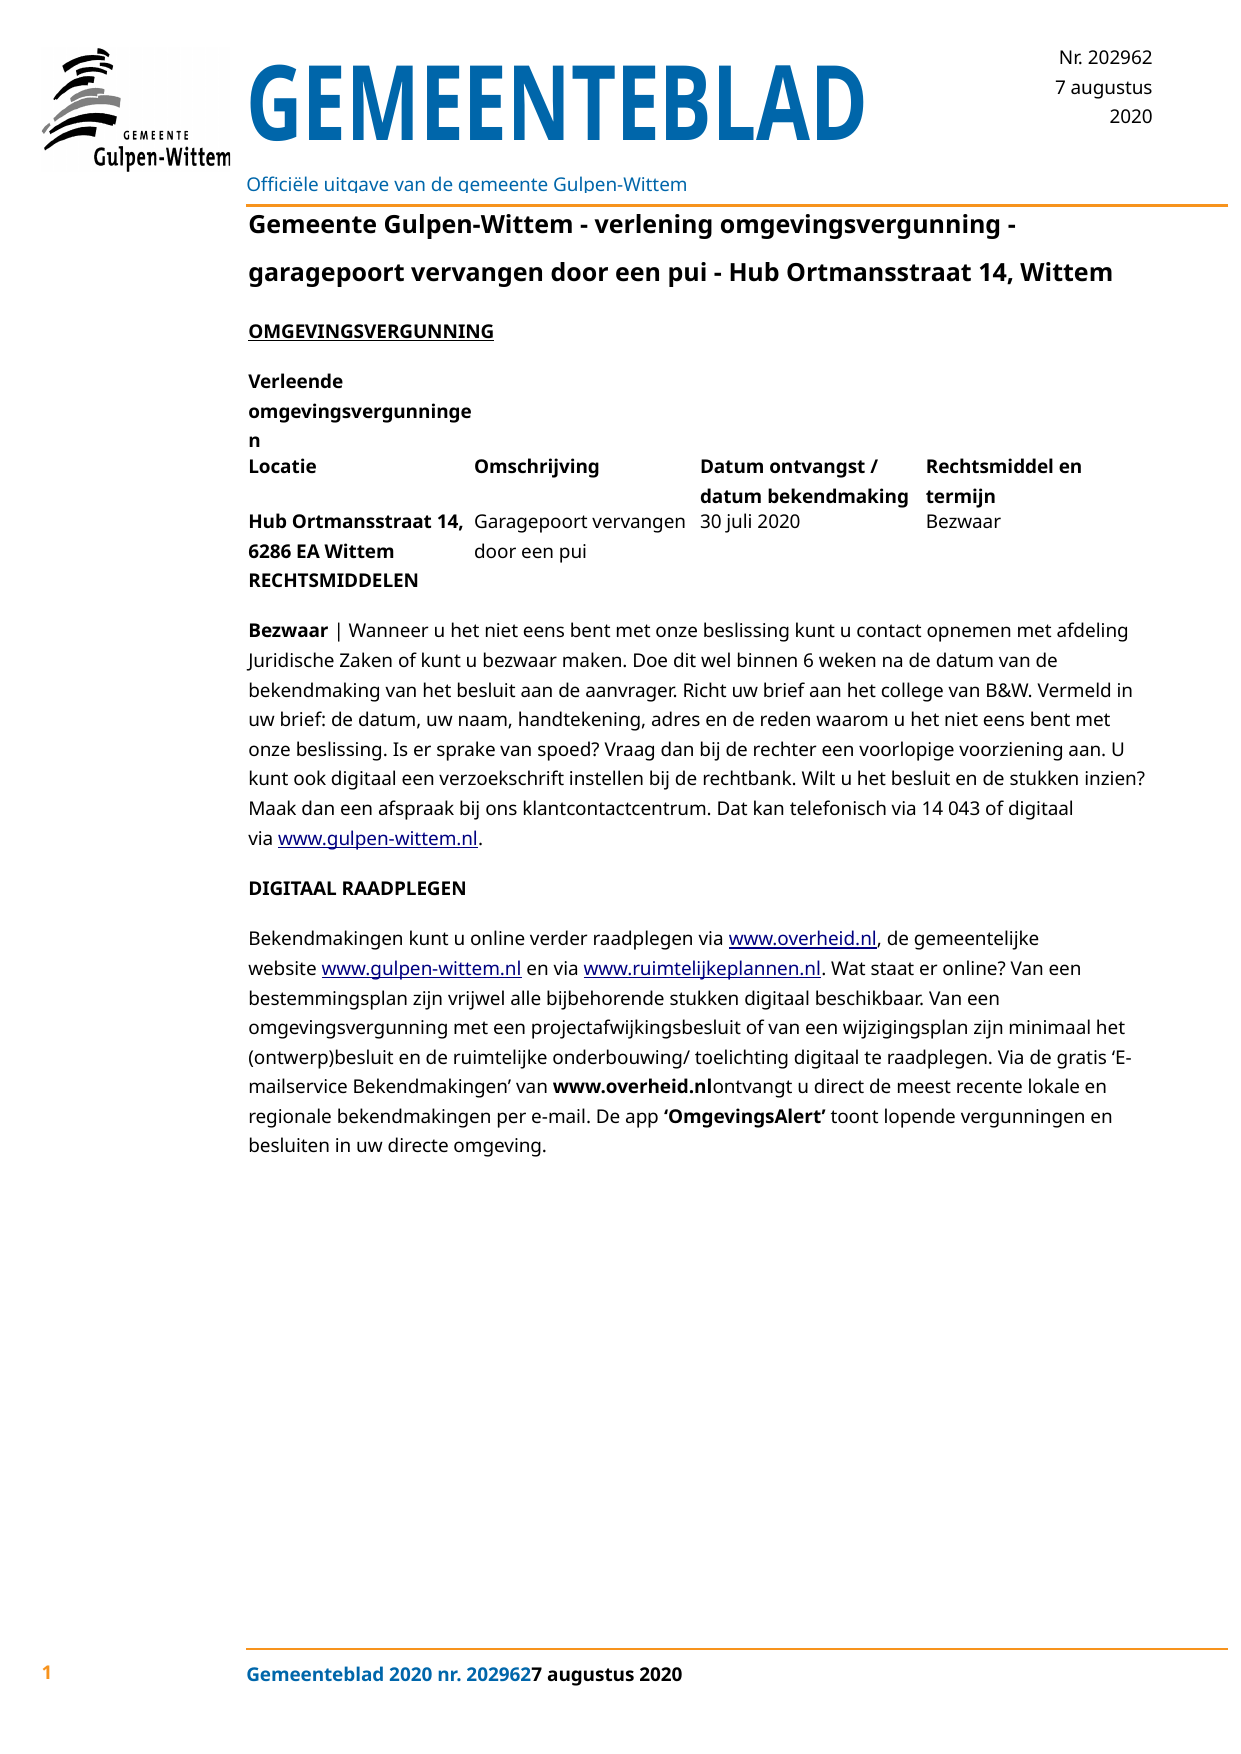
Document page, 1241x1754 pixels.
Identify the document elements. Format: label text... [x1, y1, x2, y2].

table_header Verleende omgevingsvergunningen [248, 369, 474, 453]
text OMGEVINGSVERGUNNING [248, 318, 1152, 344]
table_header [474, 369, 700, 453]
table_cell Locatie [248, 453, 474, 509]
table_cell Datum ontvangst / datum bekendmaking [700, 453, 926, 509]
table_cell Garagepoort vervangen door een pui [474, 509, 700, 564]
table_header [700, 369, 926, 453]
text Gemeente Gulpen-Wittem - verlening omgevingsvergunning - garagepoort vervangen door een pui - Hub Ortmansstraat 14, Wittem [248, 207, 1152, 288]
table_cell Hub Ortmansstraat 14, 6286 EA Wittem [248, 509, 474, 564]
table_cell 30 juli 2020 [700, 509, 926, 564]
text Bezwaar | Wanneer u het niet eens bent met onze beslissing kunt u contact opnemen met afdeling Juridische Zaken of kunt u bezwaar maken. Doe dit wel binnen 6 weken na de datum van de bekendmaking van het besluit aan de aanvrager. Richt uw brief aan het college van B&W. Vermeld in uw brief: de datum, uw naam, handtekening, adres en de reden waarom u het niet eens bent met onze beslissing. Is er sprake van spoed? Vraag dan bij de rechter een voorlopige voorziening aan. U kunt ook digitaal een verzoekschrift instellen bij de rechtbank. Wilt u het besluit en de stukken inzien? Maak dan een afspraak bij ons klantcontactcentrum. Dat kan telefonisch via 14 043 of digitaal via www.gulpen-wittem.nl. [248, 618, 1152, 850]
table_cell Omschrijving [474, 453, 700, 509]
text RECHTSMIDDELEN [248, 567, 1152, 593]
text DIGITAAL RAADPLEGEN [248, 875, 1152, 901]
picture [41, 47, 231, 172]
table_cell Bezwaar [926, 509, 1152, 564]
table_header [926, 369, 1152, 453]
text Bekendmakingen kunt u online verder raadplegen via www.overheid.nl, de gemeentelijke website www.gulpen-wittem.nl en via www.ruimtelijkeplannen.nl. Wat staat er online? Van een bestemmingsplan zijn vrijwel alle bijbehorende stukken digitaal beschikbaar. Van een omgevingsvergunning met een projectafwijkingsbesluit of van een wijzigingsplan zijn minimaal het (ontwerp)besluit en de ruimtelijke onderbouwing/ toelichting digitaal te raadplegen. Via de gratis ‘E-mailservice Bekendmakingen’ van www.overheid.nlontvangt u direct de meest recente lokale en regionale bekendmakingen per e-mail. De app ‘OmgevingsAlert’ toont lopende vergunningen en besluiten in uw directe omgeving. [248, 926, 1152, 1158]
table_cell Rechtsmiddel en termijn [926, 453, 1152, 509]
